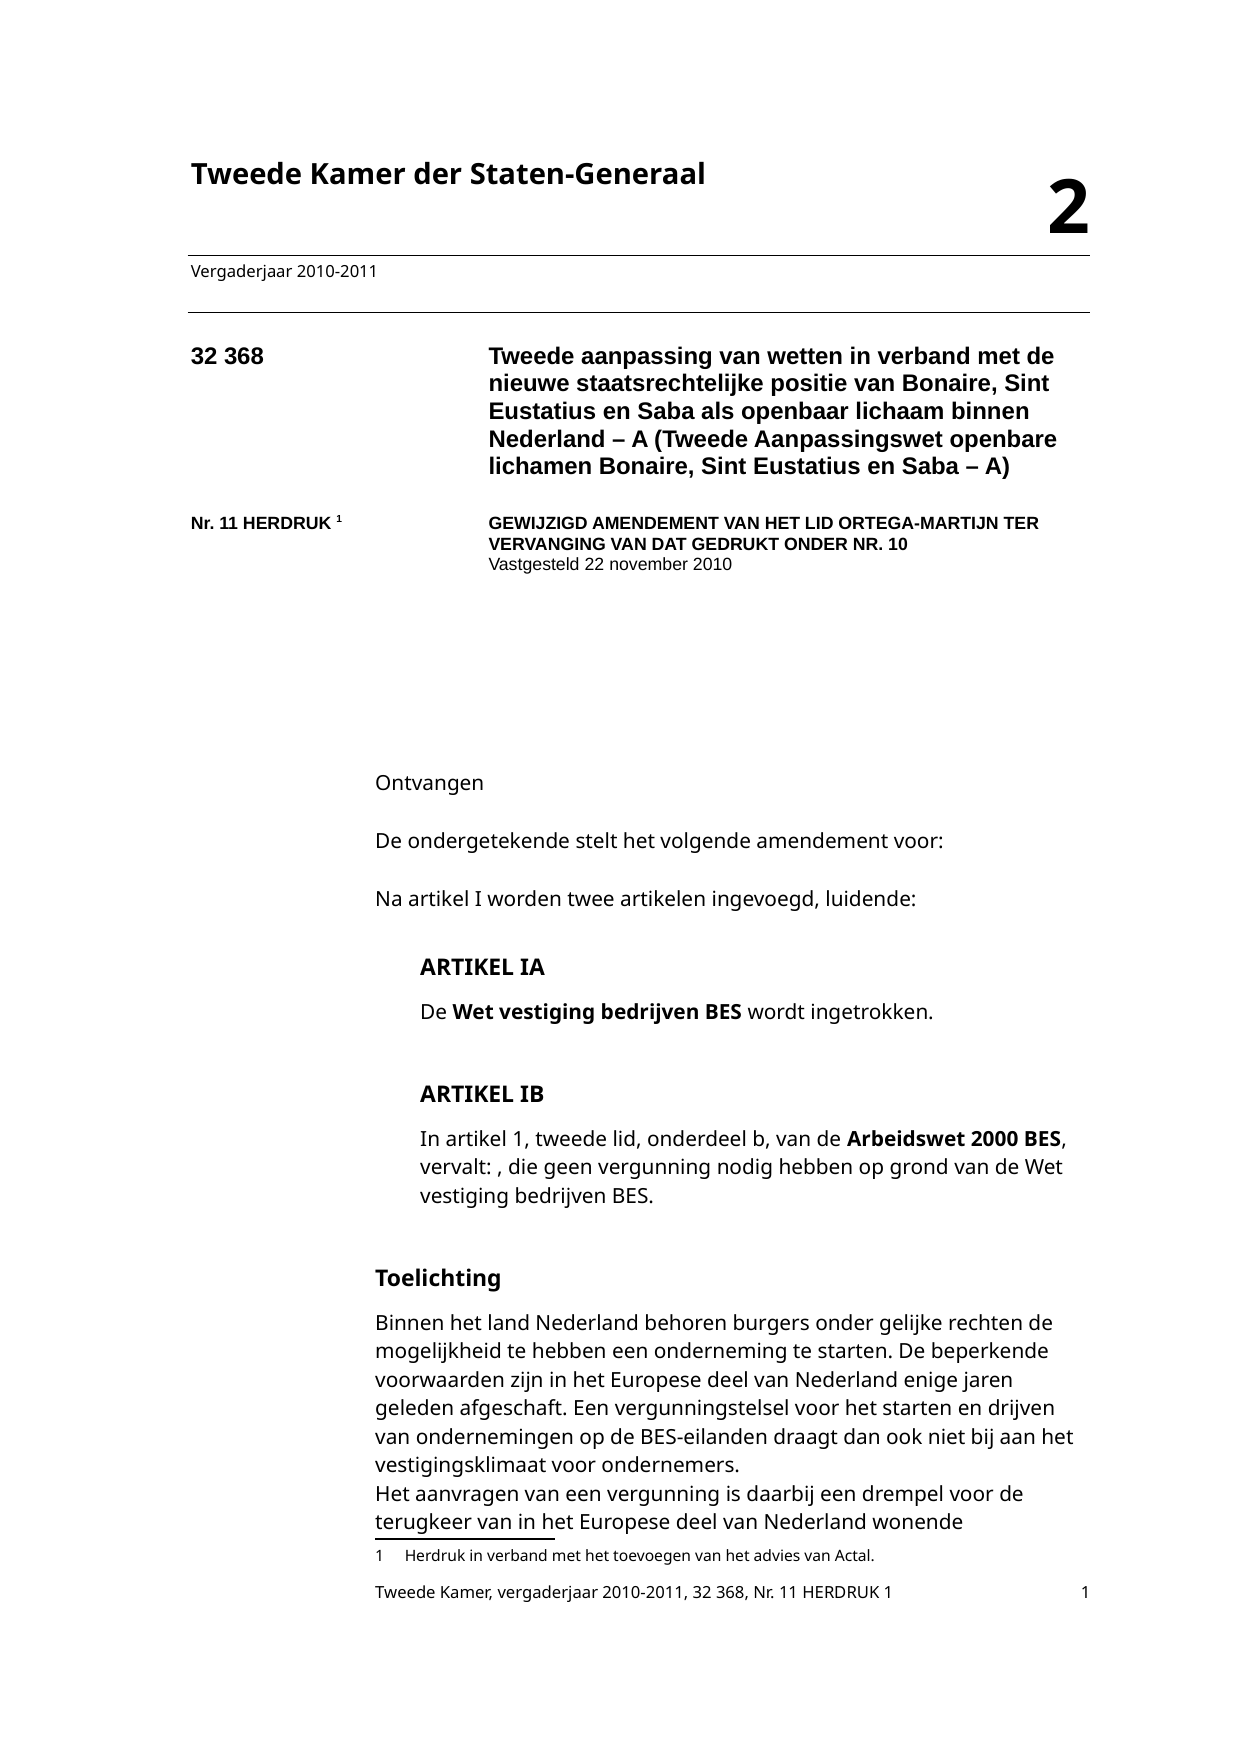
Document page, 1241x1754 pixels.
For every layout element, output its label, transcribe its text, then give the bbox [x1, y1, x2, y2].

text In artikel 1, tweede lid, onderdeel b, van de Arbeidswet 2000 BES, vervalt: , die geen vergunning nodig hebben op grond van de Wet vestiging bedrijven BES. [420, 1124, 1090, 1209]
table_header Tweede Kamer der Staten-Generaal [188, 150, 909, 255]
table_cell [485, 256, 1090, 312]
subtitle ARTIKEL IA [420, 951, 1090, 982]
table_header 2 [910, 150, 1090, 255]
table_cell [188, 313, 485, 339]
table_cell 32 368 [188, 339, 485, 510]
subtitle ARTIKEL IB [420, 1078, 1090, 1109]
text Na artikel I worden twee artikelen ingevoegd, luidende: [375, 884, 1090, 913]
table_cell GEWIJZIGD AMENDEMENT VAN HET LID ORTEGA-MARTIJN TER VERVANGING VAN DAT GEDRUKT ONDER NR. 10 Vastgesteld 22 november 2010 [485, 510, 1090, 649]
text Binnen het land Nederland behoren burgers onder gelijke rechten de mogelijkheid te hebben een onderneming te starten. De beperkende voorwaarden zijn in het Europese deel van Nederland enige jaren geleden afgeschaft. Een vergunningstelsel voor het starten en drijven van ondernemingen op de BES-eilanden draagt dan ook niet bij aan het vestigingsklimaat voor ondernemers. [375, 1308, 1090, 1479]
table_cell Nr. 11 HERDRUK [188, 510, 485, 649]
text Het aanvragen van een vergunning is daarbij een drempel voor de terugkeer van in het Europese deel van Nederland wonende [375, 1479, 1090, 1536]
table_cell Tweede aanpassing van wetten in verband met de nieuwe staatsrechtelijke positie van Bonaire, Sint Eustatius en Saba als openbaar lichaam binnen Nederland – A (Tweede Aanpassingswet openbare lichamen Bonaire, Sint Eustatius en Saba – A) [485, 339, 1090, 510]
subtitle Toelichting [375, 1262, 1090, 1293]
text De ondergetekende stelt het volgende amendement voor: [375, 826, 1090, 854]
table_cell Vergaderjaar 2010-2011 [188, 256, 485, 312]
text Ontvangen [375, 768, 1090, 796]
text De Wet vestiging bedrijven BES wordt ingetrokken. [420, 997, 1090, 1025]
table_cell [485, 313, 1090, 339]
